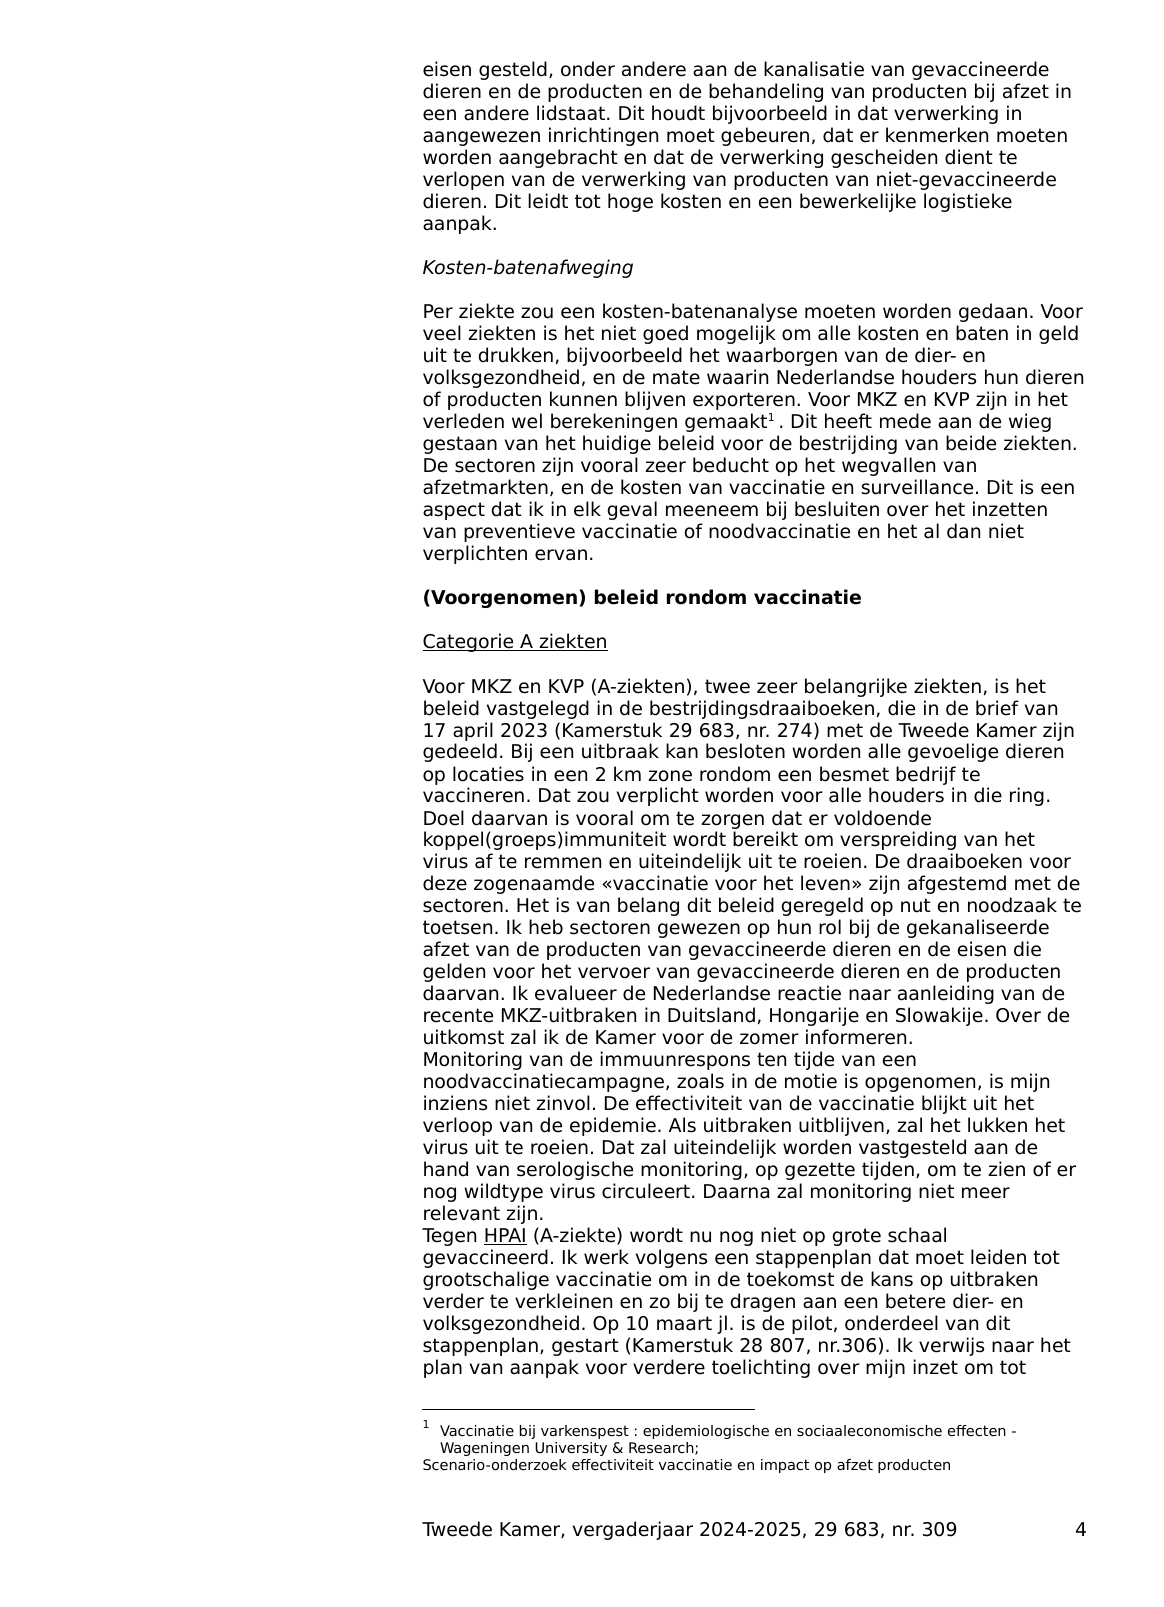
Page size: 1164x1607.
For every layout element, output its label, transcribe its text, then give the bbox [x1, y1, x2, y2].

text Scenario-onderzoek effectiviteit vaccinatie en impact op afzet producten [422, 1457, 1087, 1474]
text eisen gesteld, onder andere aan de kanalisatie van gevaccineerde dieren en de producten en de behandeling van producten bij afzet in een andere lidstaat. Dit houdt bijvoorbeeld in dat verwerking in aangewezen inrichtingen moet gebeuren, dat er kenmerken moeten worden aangebracht en dat de verwerking gescheiden dient te verlopen van de verwerking van producten van niet-gevaccineerde dieren. Dit leidt tot hoge kosten en een bewerkelijke logistieke aanpak. [422, 59, 1087, 235]
text Vaccinatie bij varkenspest : epidemiologische en sociaaleconomische effecten - Wageningen University & Research; [422, 1418, 1087, 1457]
text Tegen HPAI (A-ziekte) wordt nu nog niet op grote schaal gevaccineerd. Ik werk volgens een stappenplan dat moet leiden tot grootschalige vaccinatie om in de toekomst de kans op uitbraken verder te verkleinen en zo bij te dragen aan een betere dier- en volksgezondheid. Op 10 maart jl. is de pilot, onderdeel van dit stappenplan, gestart (Kamerstuk 28 807, nr.306). Ik verwijs naar het plan van aanpak voor verdere toelichting over mijn inzet om tot [422, 1225, 1087, 1379]
subtitle Categorie A ziekten [422, 631, 1087, 653]
subtitle Kosten-batenafweging [422, 257, 1087, 279]
text Monitoring van de immuunrespons ten tijde van een noodvaccinatiecampagne, zoals in de motie is opgenomen, is mijn inziens niet zinvol. De effectiviteit van de vaccinatie blijkt uit het verloop van de epidemie. Als uitbraken uitblijven, zal het lukken het virus uit te roeien. Dat zal uiteindelijk worden vastgesteld aan de hand van serologische monitoring, op gezette tijden, om te zien of er nog wildtype virus circuleert. Daarna zal monitoring niet meer relevant zijn. [422, 1049, 1087, 1225]
text Per ziekte zou een kosten-batenanalyse moeten worden gedaan. Voor veel ziekten is het niet goed mogelijk om alle kosten en baten in geld uit te drukken, bijvoorbeeld het waarborgen van de dier- en volksgezondheid, en de mate waarin Nederlandse houders hun dieren of producten kunnen blijven exporteren. Voor MKZ en KVP zijn in het verleden wel berekeningen gemaakt. Dit heeft mede aan de wieg gestaan van het huidige beleid voor de bestrijding van beide ziekten. [422, 301, 1087, 455]
subtitle (Voorgenomen) beleid rondom vaccinatie [422, 587, 1087, 609]
text Voor MKZ en KVP (A-ziekten), twee zeer belangrijke ziekten, is het beleid vastgelegd in de bestrijdingsdraaiboeken, die in de brief van 17 april 2023 (Kamerstuk 29 683, nr. 274) met de Tweede Kamer zijn gedeeld. Bij een uitbraak kan besloten worden alle gevoelige dieren op locaties in een 2 km zone rondom een besmet bedrijf te vaccineren. Dat zou verplicht worden voor alle houders in die ring. Doel daarvan is vooral om te zorgen dat er voldoende koppel(groeps)immuniteit wordt bereikt om verspreiding van het virus af te remmen en uiteindelijk uit te roeien. De draaiboeken voor deze zogenaamde «vaccinatie voor het leven» zijn afgestemd met de sectoren. Het is van belang dit beleid geregeld op nut en noodzaak te toetsen. Ik heb sectoren gewezen op hun rol bij de gekanaliseerde afzet van de producten van gevaccineerde dieren en de eisen die gelden voor het vervoer van gevaccineerde dieren en de producten daarvan. Ik evalueer de Nederlandse reactie naar aanleiding van de recente MKZ-uitbraken in Duitsland, Hongarije en Slowakije. Over de uitkomst zal ik de Kamer voor de zomer informeren. [422, 676, 1087, 1049]
text De sectoren zijn vooral zeer beducht op het wegvallen van afzetmarkten, en de kosten van vaccinatie en surveillance. Dit is een aspect dat ik in elk geval meeneem bij besluiten over het inzetten van preventieve vaccinatie of noodvaccinatie en het al dan niet verplichten ervan. [422, 455, 1087, 565]
